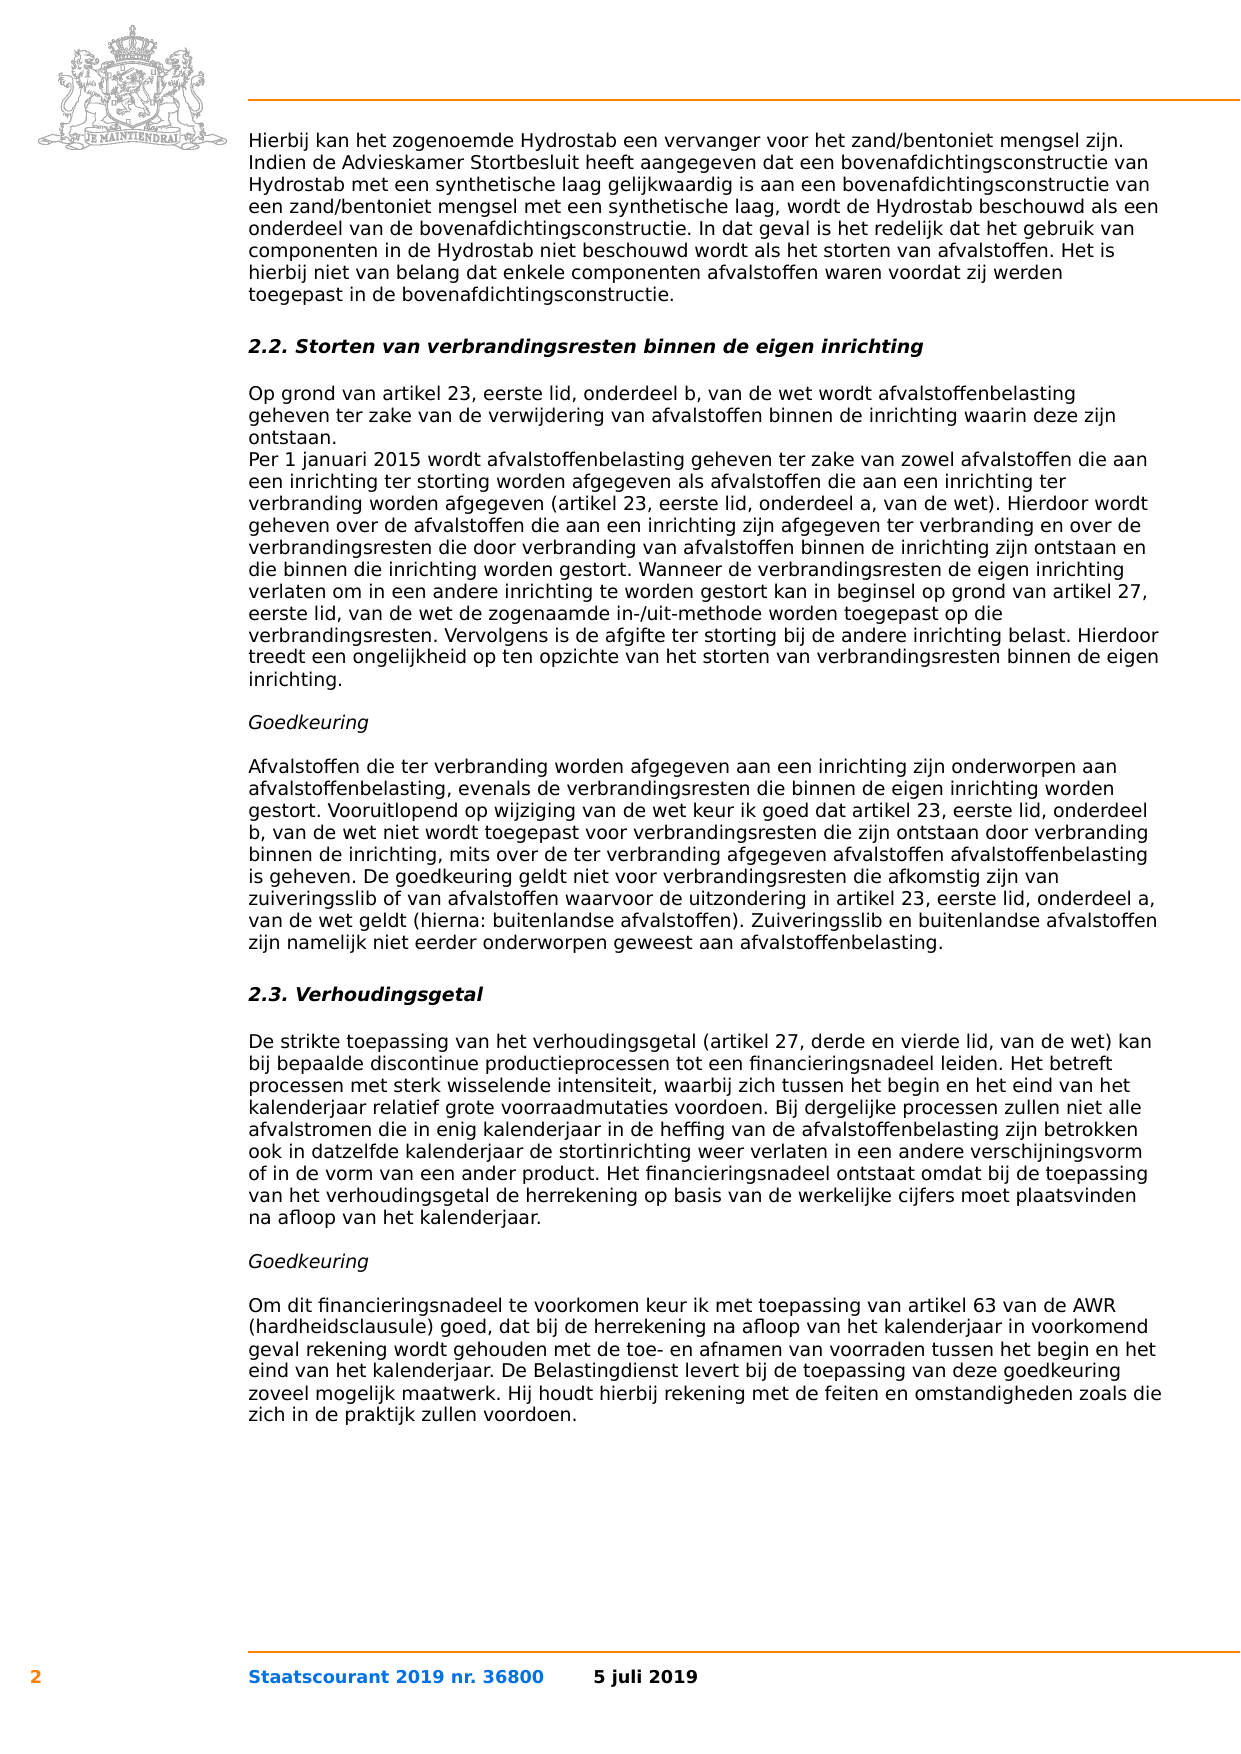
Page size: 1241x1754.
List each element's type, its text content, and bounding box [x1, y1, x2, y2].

subtitle Goedkeuring [248, 1251, 1163, 1273]
text Per 1 januari 2015 wordt afvalstoffenbelasting geheven ter zake van zowel afvalstoffen die aan een inrichting ter storting worden afgegeven als afvalstoffen die aan een inrichting ter verbranding worden afgegeven (artikel 23, eerste lid, onderdeel a, van de wet). Hierdoor wordt geheven over de afvalstoffen die aan een inrichting zijn afgegeven ter verbranding en over de verbrandingsresten die door verbranding van afvalstoffen binnen de inrichting zijn ontstaan en die binnen die inrichting worden gestort. Wanneer de verbrandingsresten de eigen inrichting verlaten om in een andere inrichting te worden gestort kan in beginsel op grond van artikel 27, eerste lid, van de wet de zogenaamde in-/uit-methode worden toegepast op die verbrandingsresten. Vervolgens is de afgifte ter storting bij de andere inrichting belast. Hierdoor treedt een ongelijkheid op ten opzichte van het storten van verbrandingsresten binnen de eigen inrichting. [248, 449, 1163, 690]
text Afvalstoffen die ter verbranding worden afgegeven aan een inrichting zijn onderworpen aan afvalstoffenbelasting, evenals de verbrandingsresten die binnen de eigen inrichting worden gestort. Vooruitlopend op wijziging van de wet keur ik goed dat artikel 23, eerste lid, onderdeel b, van de wet niet wordt toegepast voor verbrandingsresten die zijn ontstaan door verbranding binnen de inrichting, mits over de ter verbranding afgegeven afvalstoffen afvalstoffenbelasting is geheven. De goedkeuring geldt niet voor verbrandingsresten die afkomstig zijn van zuiveringsslib of van afvalstoffen waarvoor de uitzondering in artikel 23, eerste lid, onderdeel a, van de wet geldt (hierna: buitenlandse afvalstoffen). Zuiveringsslib en buitenlandse afvalstoffen zijn namelijk niet eerder onderworpen geweest aan afvalstoffenbelasting. [248, 756, 1163, 954]
text Op grond van artikel 23, eerste lid, onderdeel b, van de wet wordt afvalstoffenbelasting geheven ter zake van de verwijdering van afvalstoffen binnen de inrichting waarin deze zijn ontstaan. [248, 383, 1163, 449]
text Om dit financieringsnadeel te voorkomen keur ik met toepassing van artikel 63 van de AWR (hardheidsclausule) goed, dat bij de herrekening na afloop van het kalenderjaar in voorkomend geval rekening wordt gehouden met de toe- en afnamen van voorraden tussen het begin en het eind van het kalenderjaar. De Belastingdienst levert bij de toepassing van deze goedkeuring zoveel mogelijk maatwerk. Hij houdt hierbij rekening met de feiten en omstandigheden zoals die zich in de praktijk zullen voordoen. [248, 1294, 1163, 1426]
subtitle Goedkeuring [248, 712, 1163, 734]
picture [38, 25, 227, 150]
text Hierbij kan het zogenoemde Hydrostab een vervanger voor het zand/bentoniet mengsel zijn. Indien de Advieskamer Stortbesluit heeft aangegeven dat een bovenafdichtingsconstructie van Hydrostab met een synthetische laag gelijkwaardig is aan een bovenafdichtingsconstructie van een zand/bentoniet mengsel met een synthetische laag, wordt de Hydrostab beschouwd als een onderdeel van de bovenafdichtingsconstructie. In dat geval is het redelijk dat het gebruik van componenten in de Hydrostab niet beschouwd wordt als het storten van afvalstoffen. Het is hierbij niet van belang dat enkele componenten afvalstoffen waren voordat zij werden toegepast in de bovenafdichtingsconstructie. [248, 130, 1163, 306]
subtitle 2.3. Verhoudingsgetal [248, 984, 1163, 1006]
subtitle 2.2. Storten van verbrandingsresten binnen de eigen inrichting [248, 336, 1163, 358]
text De strikte toepassing van het verhoudingsgetal (artikel 27, derde en vierde lid, van de wet) kan bij bepaalde discontinue productieprocessen tot een financieringsnadeel leiden. Het betreft processen met sterk wisselende intensiteit, waarbij zich tussen het begin en het eind van het kalenderjaar relatief grote voorraadmutaties voordoen. Bij dergelijke processen zullen niet alle afvalstromen die in enig kalenderjaar in de heffing van de afvalstoffenbelasting zijn betrokken ook in datzelfde kalenderjaar de stortinrichting weer verlaten in een andere verschijningsvorm of in de vorm van een ander product. Het financieringsnadeel ontstaat omdat bij de toepassing van het verhoudingsgetal de herrekening op basis van de werkelijke cijfers moet plaatsvinden na afloop van het kalenderjaar. [248, 1031, 1163, 1229]
